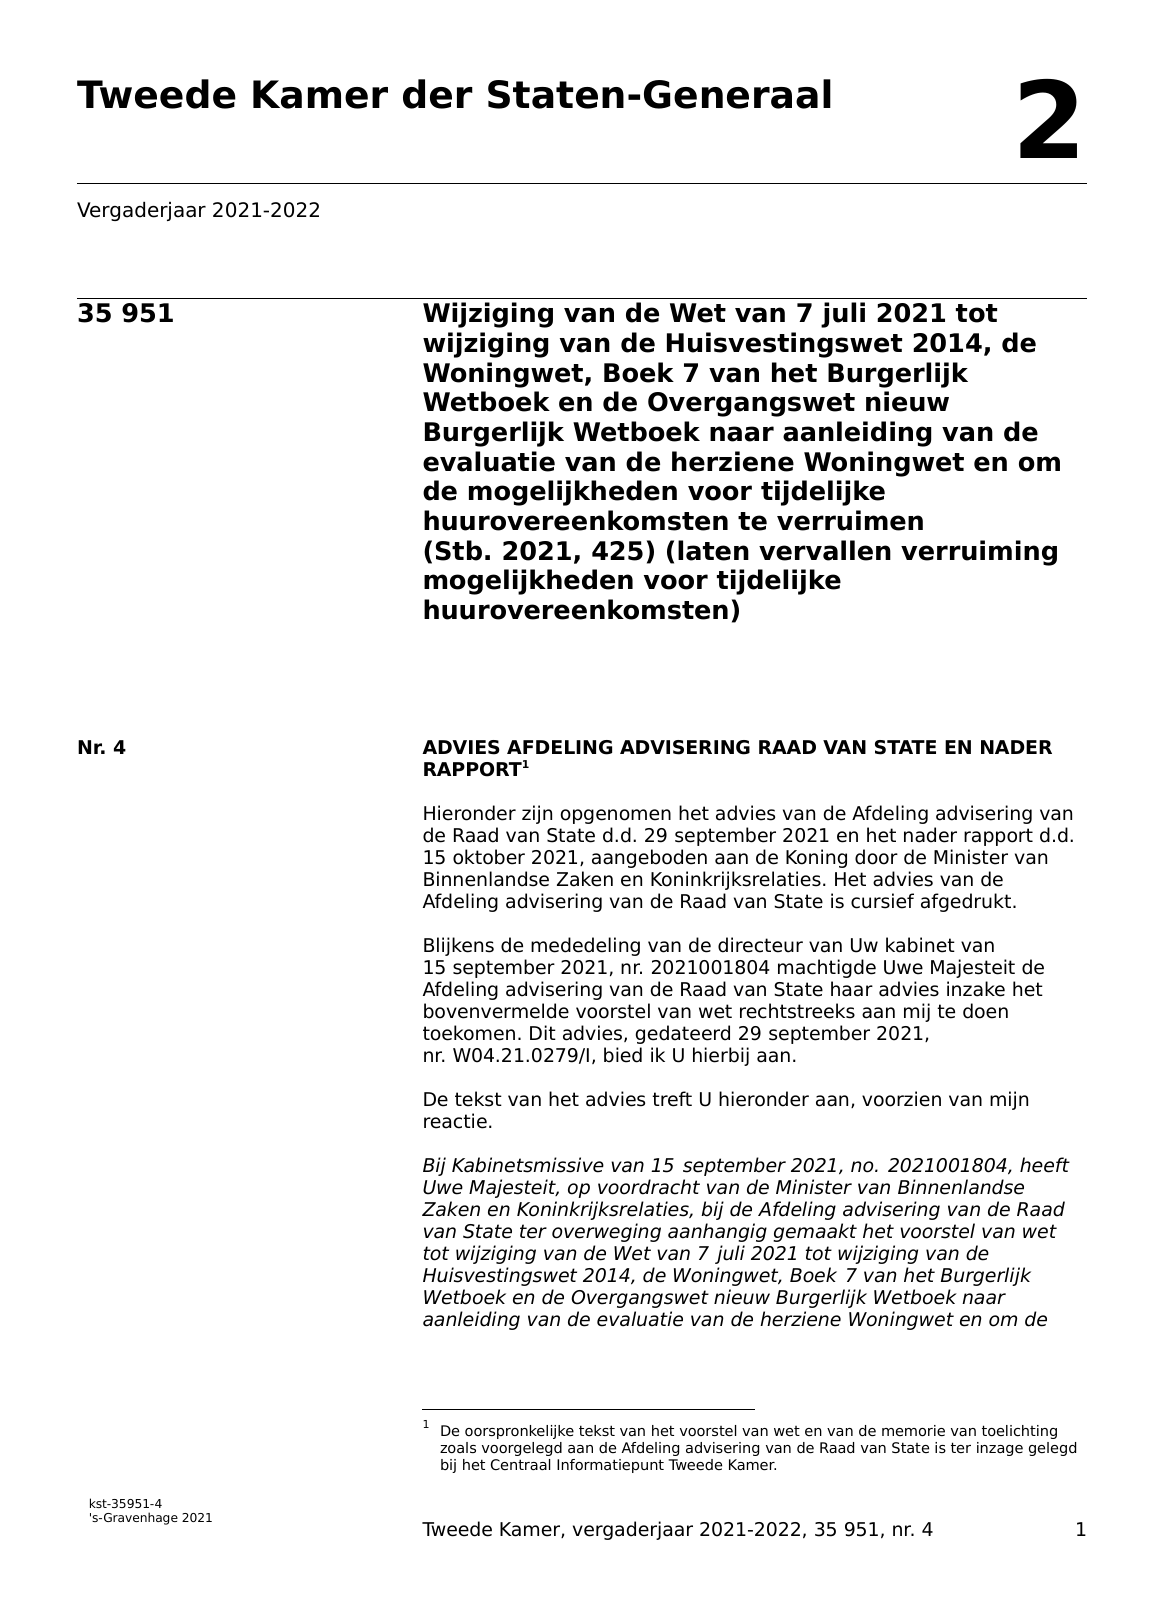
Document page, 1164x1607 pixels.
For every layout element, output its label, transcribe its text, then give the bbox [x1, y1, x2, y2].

text 's-Gravenhage 2021 [88, 1511, 323, 1525]
text kst-35951-4 [88, 1497, 323, 1511]
text Hieronder zijn opgenomen het advies van de Afdeling advisering van de Raad van State d.d. 29 september 2021 en het nader rapport d.d. 15 oktober 2021, aangeboden aan de Koning door de Minister van Binnenlandse Zaken en Koninkrijksrelaties. Het advies van de Afdeling advisering van de Raad van State is cursief afgedrukt. [422, 803, 1087, 913]
table_cell Vergaderjaar 2021-2022 [77, 184, 1087, 298]
subtitle 35 951 Wijziging van de Wet van 7 juli 2021 tot wijziging van de Huisvestingswet 2014, de Woningwet, Boek 7 van het Burgerlijk Wetboek en de Overgangswet nieuw Burgerlijk Wetboek naar aanleiding van de evaluatie van de herziene Woningwet en om de mogelijkheden voor tijdelijke huurovereenkomsten te verruimen (Stb. 2021, 425) (laten vervallen verruiming mogelijkheden voor tijdelijke huurovereenkomsten) [77, 299, 1087, 626]
text Blijkens de mededeling van de directeur van Uw kabinet van 15 september 2021, nr. 2021001804 machtigde Uwe Majesteit de Afdeling advisering van de Raad van State haar advies inzake het bovenvermelde voorstel van wet rechtstreeks aan mij te doen toekomen. Dit advies, gedateerd 29 september 2021, nr. W04.21.0279/I, bied ik U hierbij aan. [422, 935, 1087, 1067]
text De tekst van het advies treft U hieronder aan, voorzien van mijn reactie. [422, 1089, 1087, 1133]
subtitle Nr. 4 ADVIES AFDELING ADVISERING RAAD VAN STATE EN NADER RAPPORT [77, 737, 1087, 781]
text Bij Kabinetsmissive van 15 september 2021, no. 2021001804, heeft Uwe Majesteit, op voordracht van de Minister van Binnenlandse Zaken en Koninkrijksrelaties, bij de Afdeling advisering van de Raad van State ter overweging aanhangig gemaakt het voorstel van wet tot wijziging van de Wet van 7 juli 2021 tot wijziging van de Huisvestingswet 2014, de Woningwet, Boek 7 van het Burgerlijk Wetboek en de Overgangswet nieuw Burgerlijk Wetboek naar aanleiding van de evaluatie van de herziene Woningwet en om de [422, 1155, 1087, 1331]
table_header 2 [886, 59, 1087, 183]
text De oorspronkelijke tekst van het voorstel van wet en van de memorie van toelichting zoals voorgelegd aan de Afdeling advisering van de Raad van State is ter inzage gelegd bij het Centraal Informatiepunt Tweede Kamer. [422, 1418, 1087, 1474]
table_header Tweede Kamer der Staten-Generaal [77, 59, 886, 183]
